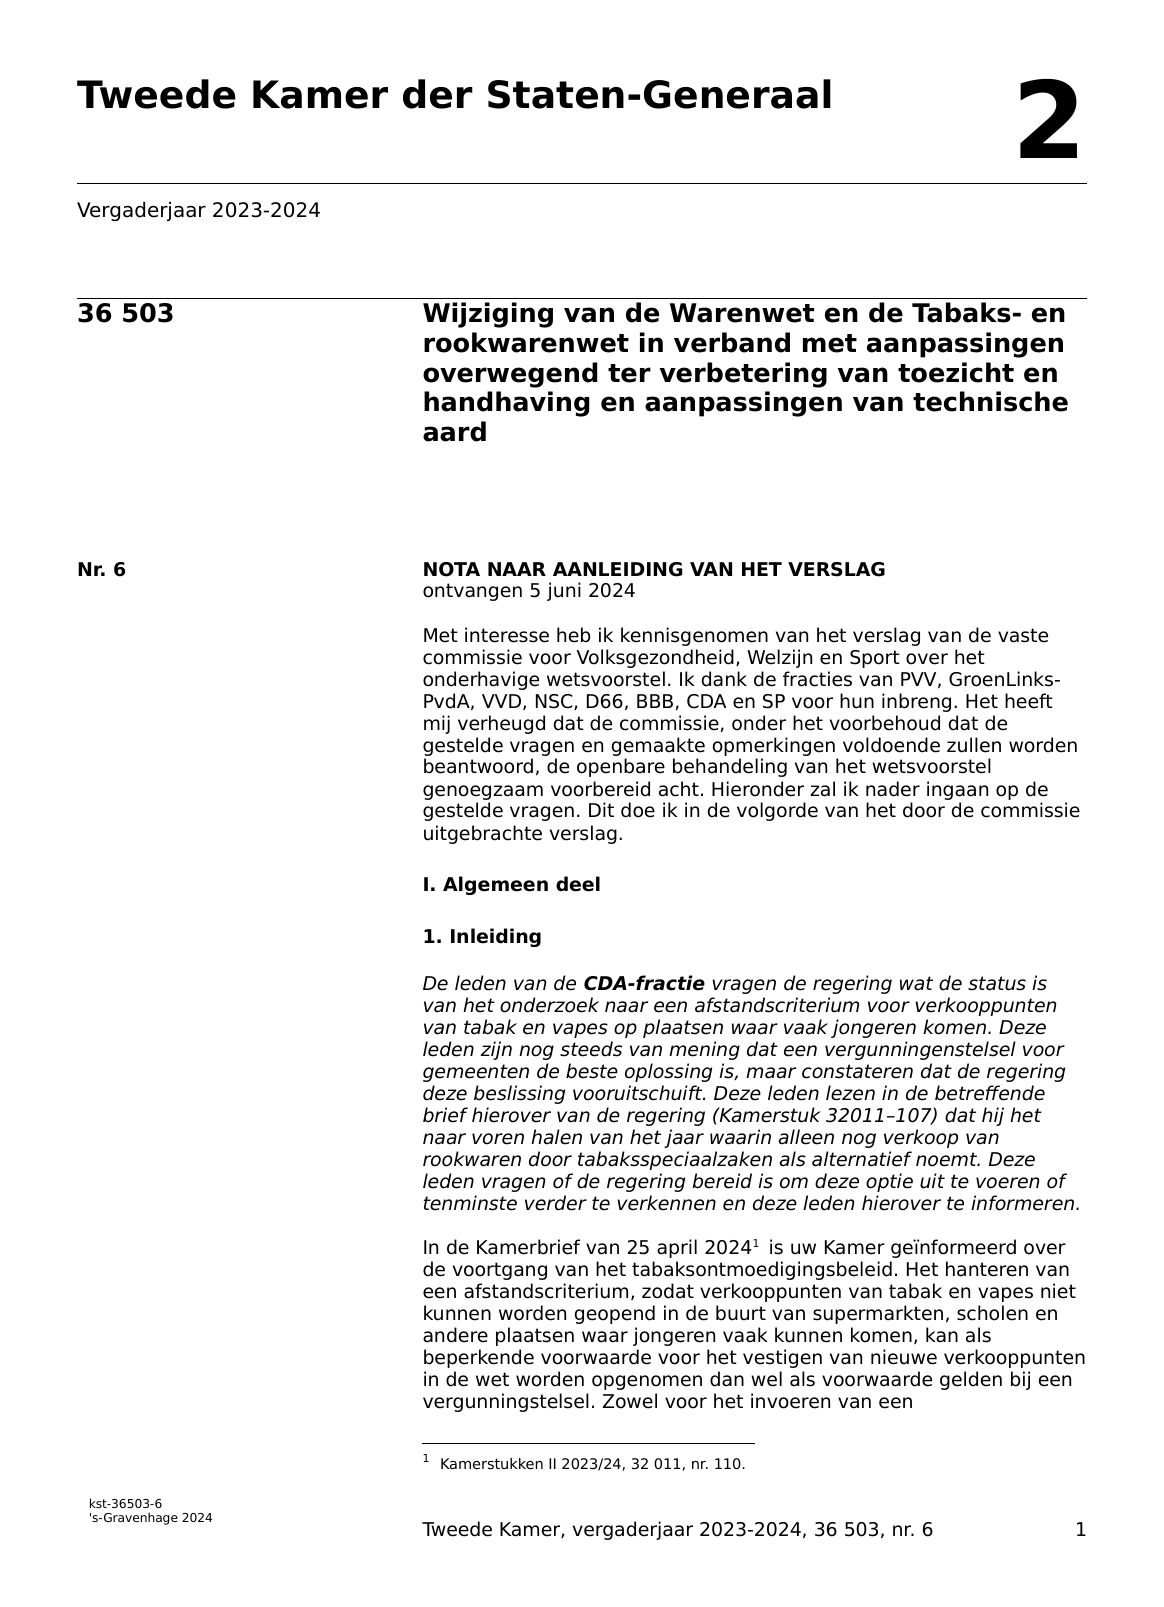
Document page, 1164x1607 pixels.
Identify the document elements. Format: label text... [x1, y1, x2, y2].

text Met interesse heb ik kennisgenomen van het verslag van de vaste commissie voor Volksgezondheid, Welzijn en Sport over het onderhavige wetsvoorstel. Ik dank de fracties van PVV, GroenLinks-PvdA, VVD, NSC, D66, BBB, CDA en SP voor hun inbreng. Het heeft mij verheugd dat de commissie, onder het voorbehoud dat de gestelde vragen en gemaakte opmerkingen voldoende zullen worden beantwoord, de openbare behandeling van het wetsvoorstel genoegzaam voorbereid acht. Hieronder zal ik nader ingaan op de gestelde vragen. Dit doe ik in de volgorde van het door de commissie uitgebrachte verslag. [422, 624, 1087, 844]
subtitle Nr. 6 NOTA NAAR AANLEIDING VAN HET VERSLAG [77, 558, 1087, 580]
text kst-36503-6 [88, 1497, 323, 1511]
text ontvangen 5 juni 2024 [422, 580, 1087, 602]
table_cell Vergaderjaar 2023-2024 [77, 184, 1087, 298]
table_header 2 [886, 59, 1087, 183]
subtitle I. Algemeen deel [422, 874, 1087, 896]
text 's-Gravenhage 2024 [88, 1511, 323, 1525]
subtitle 36 503 Wijziging van de Warenwet en de Tabaks- en rookwarenwet in verband met aanpassingen overwegend ter verbetering van toezicht en handhaving en aanpassingen van technische aard [77, 299, 1087, 447]
text De leden van de CDA-fractie vragen de regering wat de status is van het onderzoek naar een afstandscriterium voor verkooppunten van tabak en vapes op plaatsen waar vaak jongeren komen. Deze leden zijn nog steeds van mening dat een vergunningenstelsel voor gemeenten de beste oplossing is, maar constateren dat de regering deze beslissing vooruitschuift. Deze leden lezen in de betreffende brief hierover van de regering (Kamerstuk 32011–107) dat hij het naar voren halen van het jaar waarin alleen nog verkoop van rookwaren door tabaksspeciaalzaken als alternatief noemt. Deze leden vragen of de regering bereid is om deze optie uit te voeren of tenminste verder te verkennen en deze leden hierover te informeren. [422, 973, 1087, 1215]
text Kamerstukken II 2023/24, 32 011, nr. 110. [422, 1452, 1087, 1474]
table_header Tweede Kamer der Staten-Generaal [77, 59, 886, 183]
text In de Kamerbrief van 25 april 2024 is uw Kamer geïnformeerd over de voortgang van het tabaksontmoedigingsbeleid. Het hanteren van een afstandscriterium, zodat verkooppunten van tabak en vapes niet kunnen worden geopend in de buurt van supermarkten, scholen en andere plaatsen waar jongeren vaak kunnen komen, kan als beperkende voorwaarde voor het vestigen van nieuwe verkooppunten in de wet worden opgenomen dan wel als voorwaarde gelden bij een vergunningstelsel. Zowel voor het invoeren van een [422, 1237, 1087, 1413]
subtitle 1. Inleiding [422, 926, 1087, 948]
